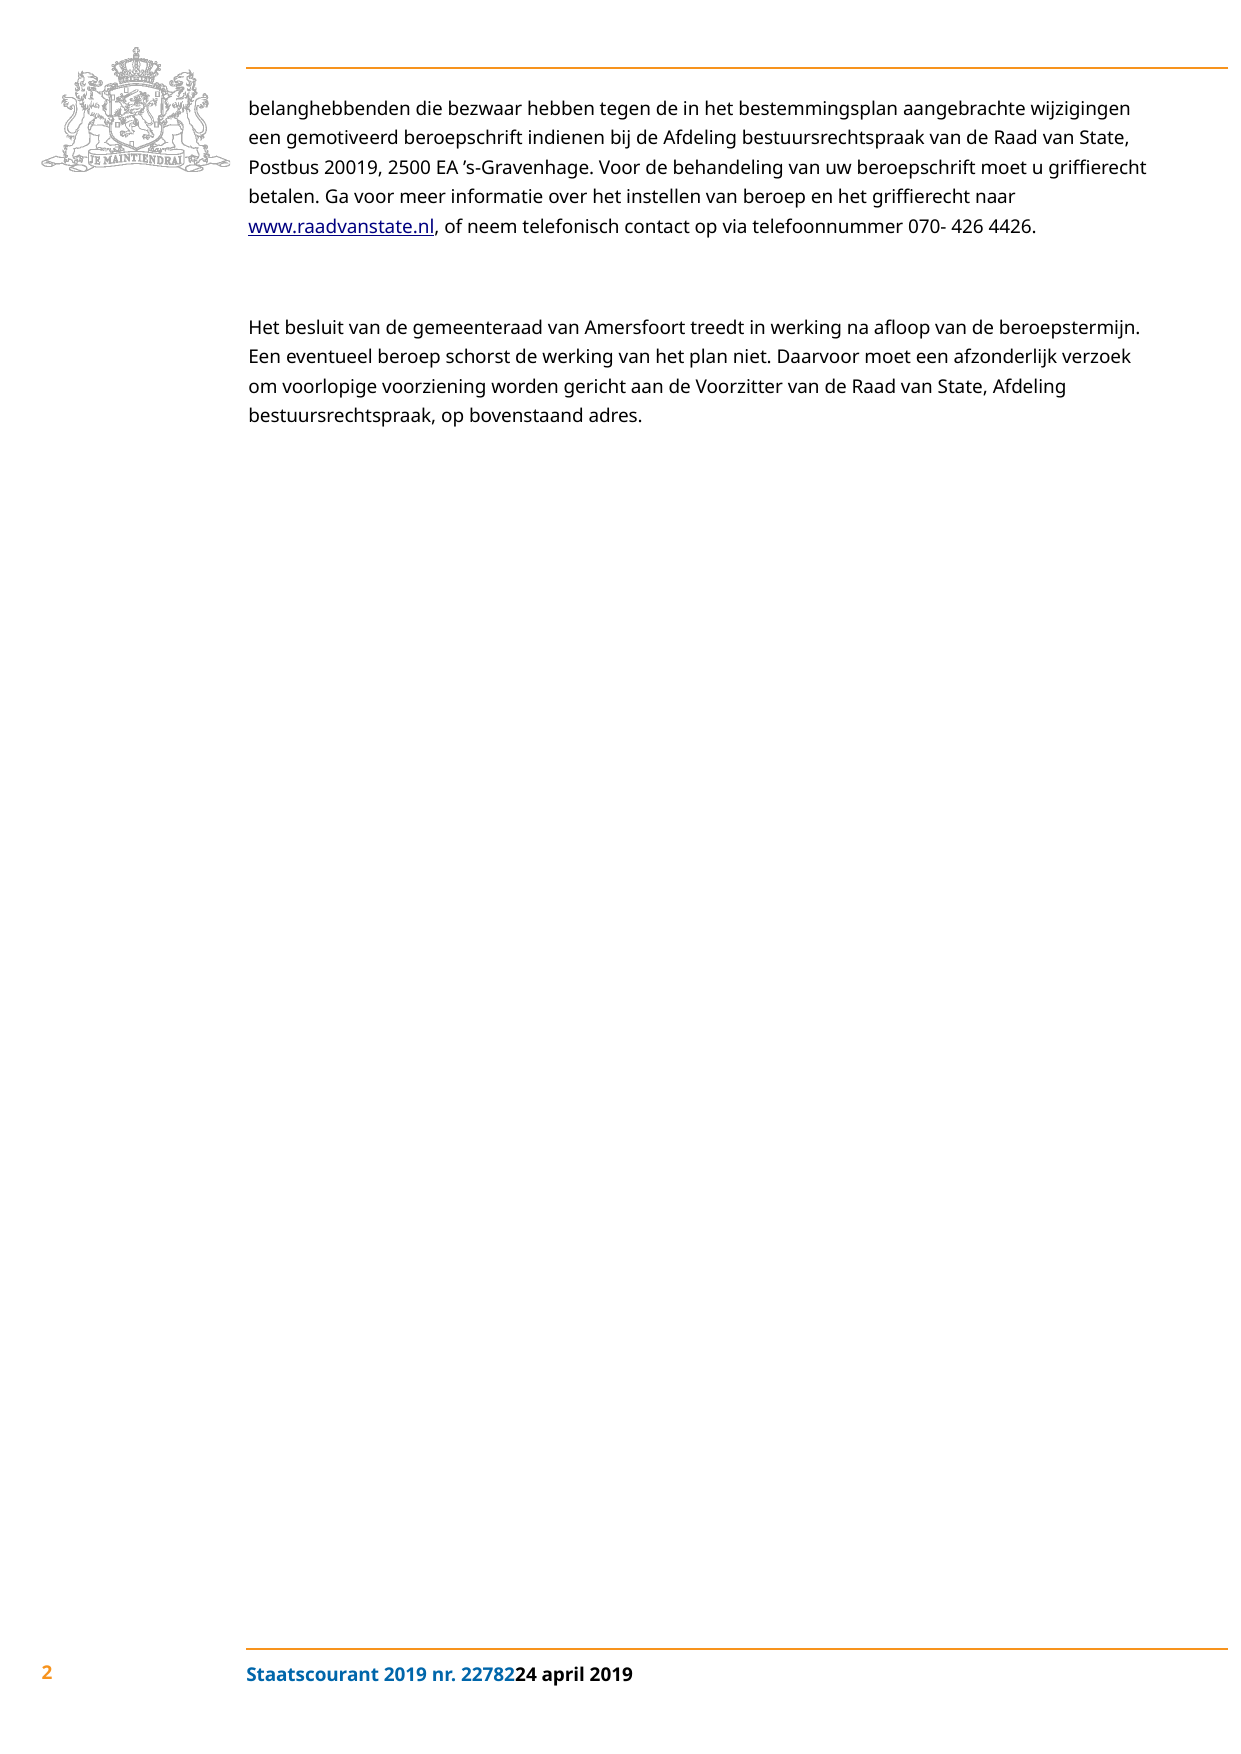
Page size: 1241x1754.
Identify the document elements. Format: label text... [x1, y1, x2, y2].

text belanghebbenden die bezwaar hebben tegen de in het bestemmingsplan aangebrachte wijzigingen een gemotiveerd beroepschrift indienen bij de Afdeling bestuursrechtspraak van de Raad van State, Postbus 20019, 2500 EA ’s-Gravenhage. Voor de behandeling van uw beroepschrift moet u griffierecht betalen. Ga voor meer informatie over het instellen van beroep en het griffierecht naar www.raadvanstate.nl, of neem telefonisch contact op via telefoonnummer 070- 426 4426. [248, 95, 1152, 239]
text Het besluit van de gemeenteraad van Amersfoort treedt in werking na afloop van de beroepstermijn. Een eventueel beroep schorst de werking van het plan niet. Daarvoor moet een afzonderlijk verzoek om voorlopige voorziening worden gericht aan de Voorzitter van de Raad van State, Afdeling bestuursrechtspraak, op bovenstaand adres. [248, 314, 1152, 428]
picture [41, 47, 231, 172]
